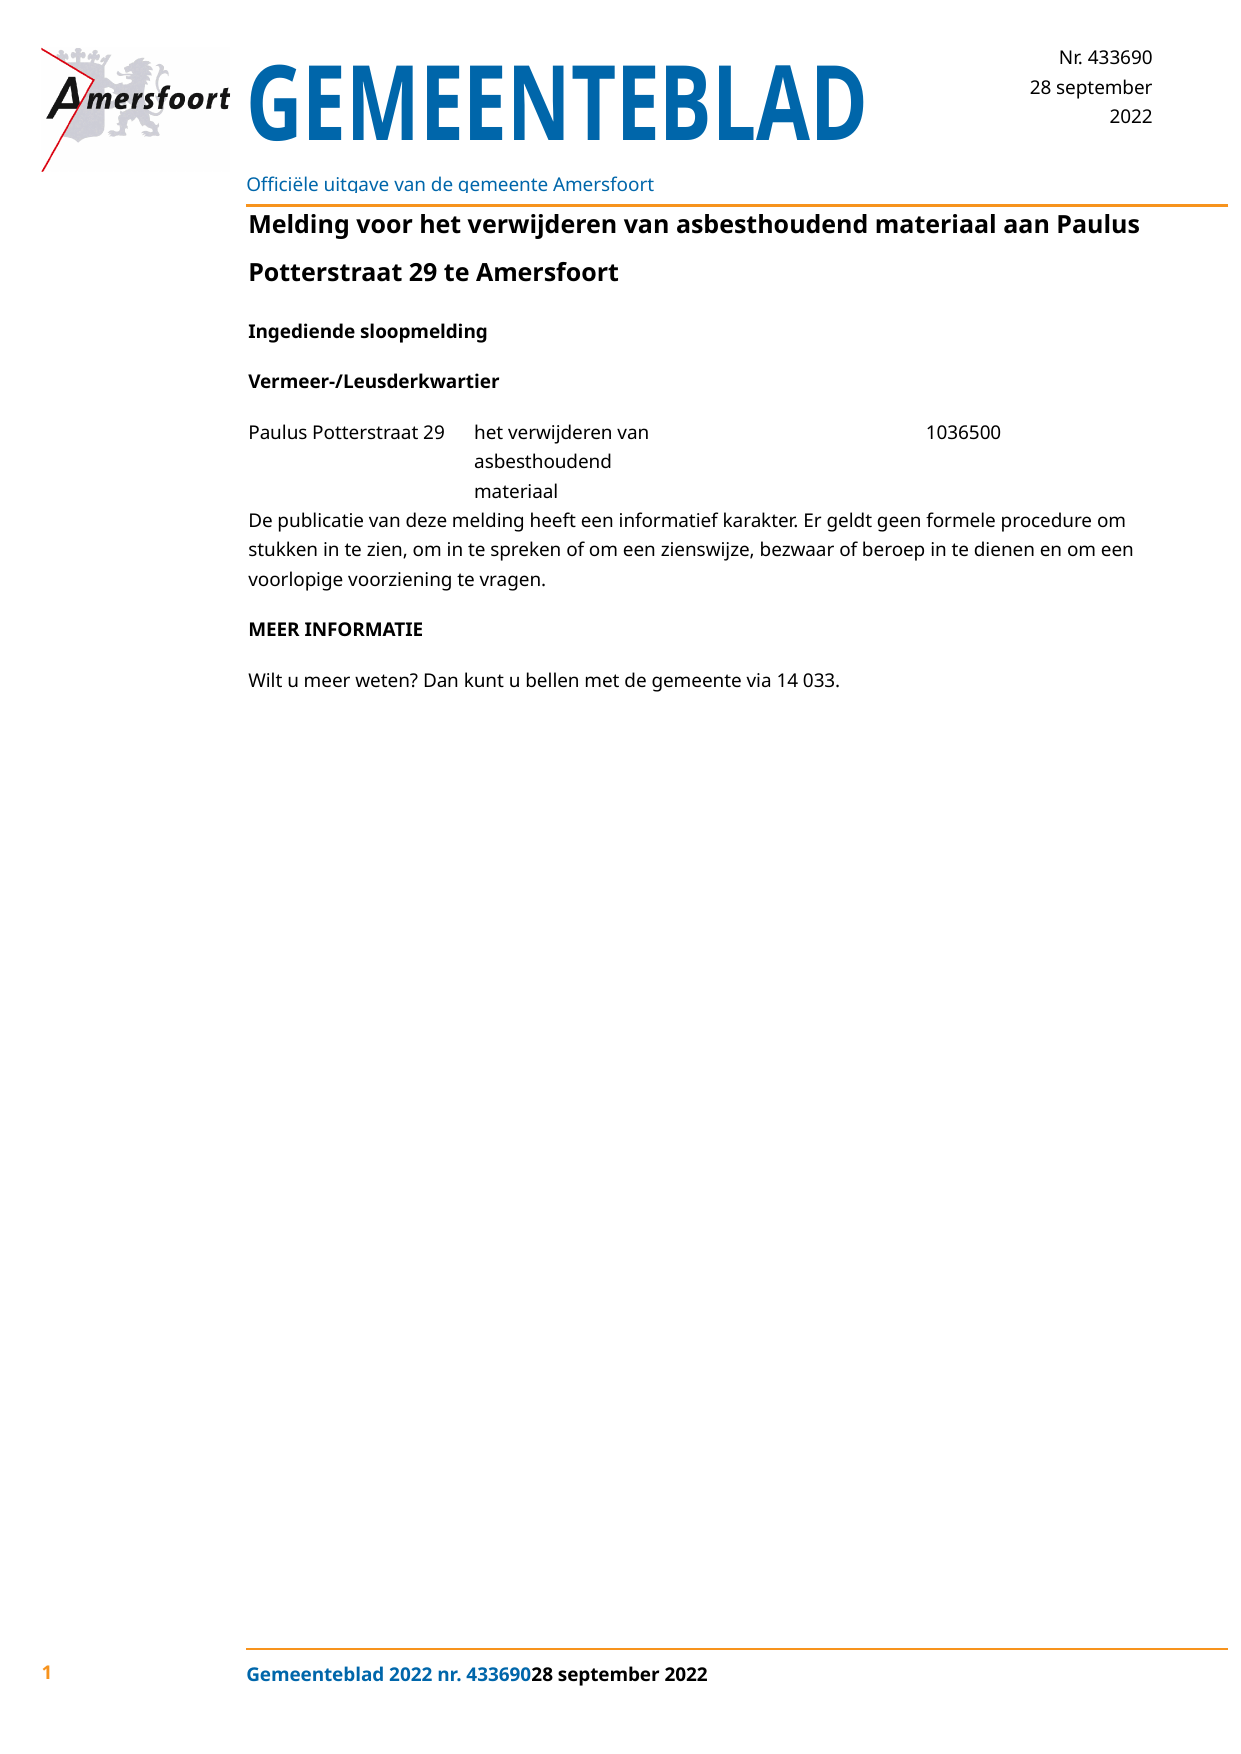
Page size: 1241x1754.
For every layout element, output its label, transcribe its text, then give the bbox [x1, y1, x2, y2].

text Ingediende sloopmelding [248, 318, 1152, 344]
text Vermeer-/Leusderkwartier [248, 368, 1152, 394]
table_header het verwijderen van asbesthoudend materiaal [474, 419, 700, 504]
text Wilt u meer weten? Dan kunt u bellen met de gemeente via 14 033. [248, 667, 1152, 693]
text MEER INFORMATIE [248, 617, 1152, 642]
text De publicatie van deze melding heeft een informatief karakter. Er geldt geen formele procedure om stukken in te zien, om in te spreken of om een zienswijze, bezwaar of beroep in te dienen en om een voorlopige voorziening te vragen. [248, 507, 1152, 592]
picture [41, 47, 231, 172]
table_header Paulus Potterstraat 29 [248, 419, 474, 504]
table_header [700, 419, 926, 504]
table_header 1036500 [926, 419, 1152, 504]
text Melding voor het verwijderen van asbesthoudend materiaal aan Paulus Potterstraat 29 te Amersfoort [248, 207, 1152, 288]
